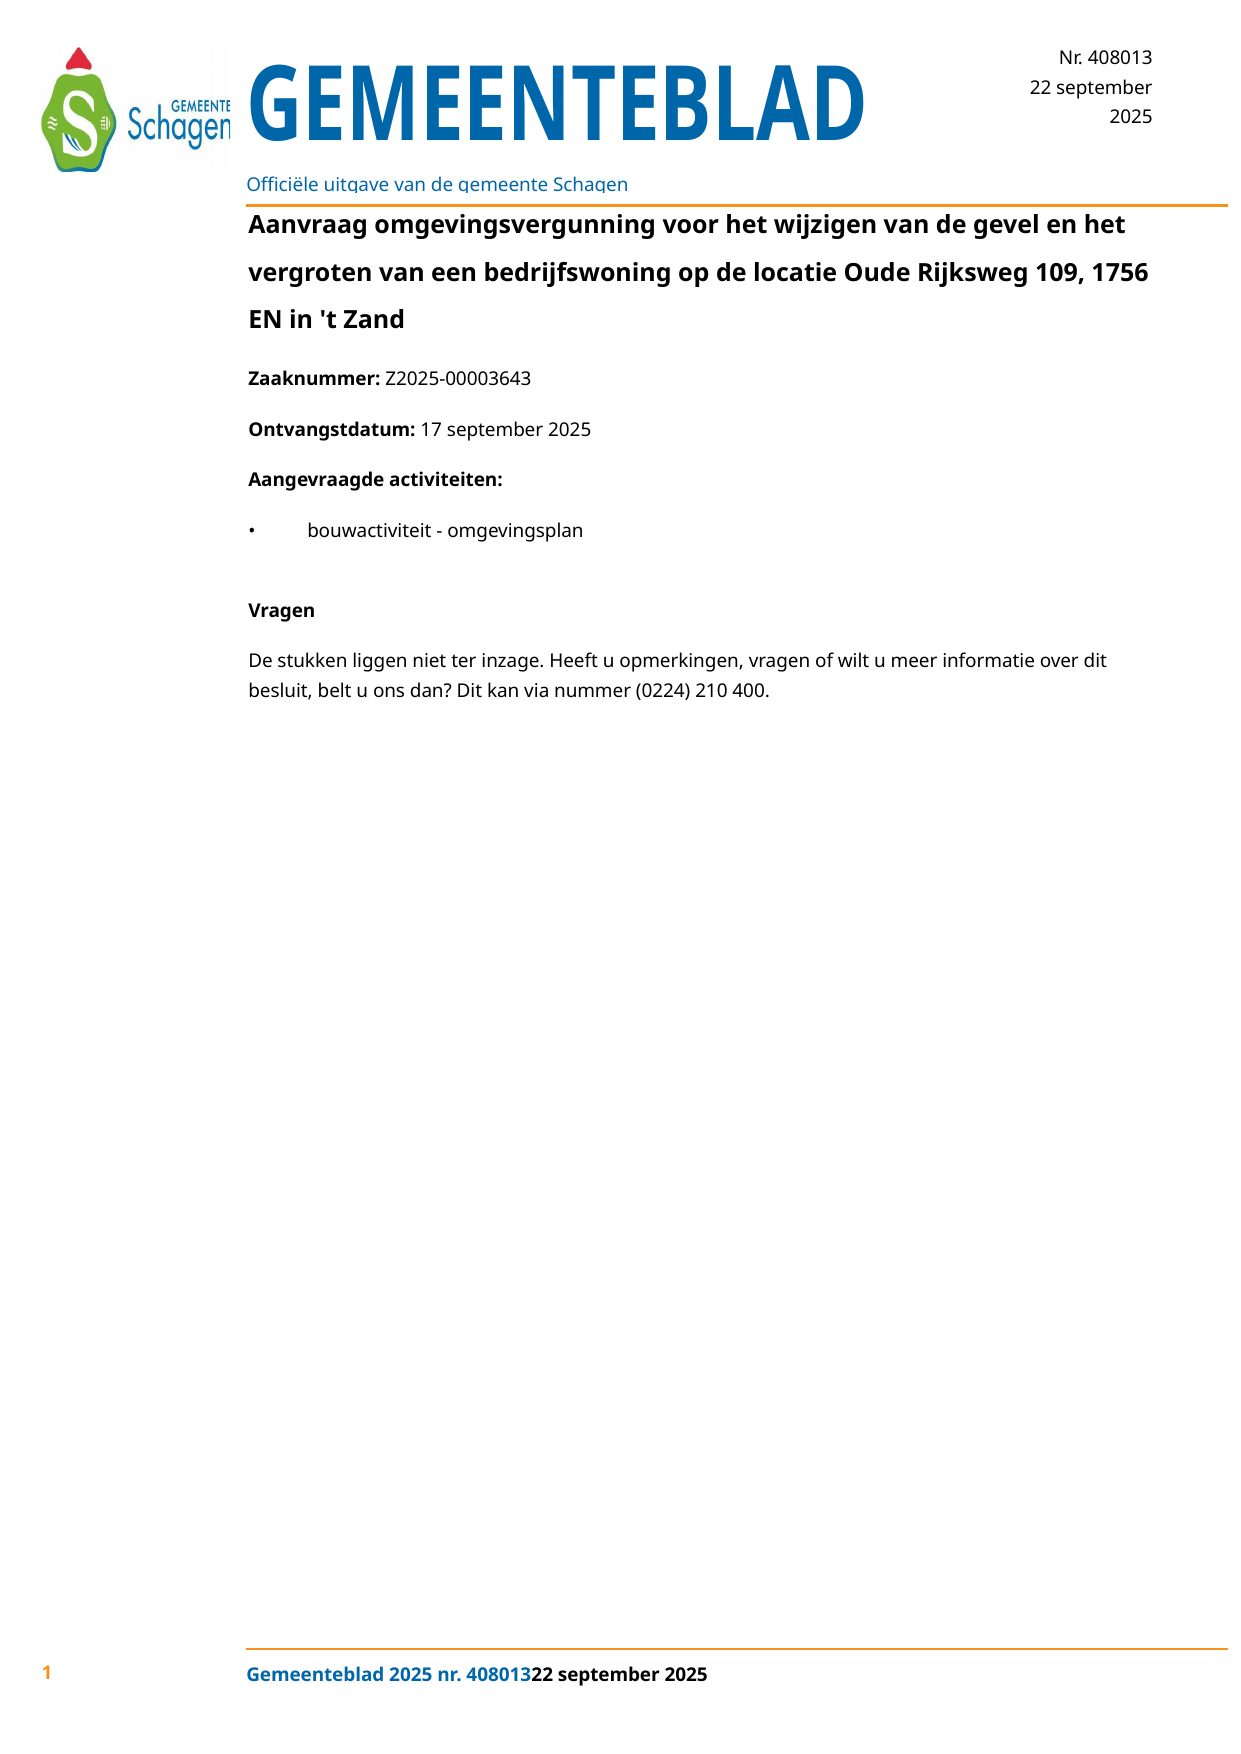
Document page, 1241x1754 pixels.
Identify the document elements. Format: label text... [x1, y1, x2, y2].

text Ontvangstdatum: 17 september 2025 [248, 416, 1152, 442]
text Aangevraagde activiteiten: [248, 466, 1152, 492]
text Zaaknummer: Z2025-00003643 [248, 366, 1152, 391]
text Aanvraag omgevingsvergunning voor het wijzigen van de gevel en het vergroten van een bedrijfswoning op de locatie Oude Rijksweg 109, 1756 EN in 't Zand [248, 207, 1152, 336]
list bouwactiviteit - omgevingsplan [248, 517, 1152, 542]
picture [41, 47, 231, 172]
text De stukken liggen niet ter inzage. Heeft u opmerkingen, vragen of wilt u meer informatie over dit besluit, belt u ons dan? Dit kan via nummer (0224) 210 400. [248, 647, 1152, 702]
text Vragen [248, 597, 1152, 622]
